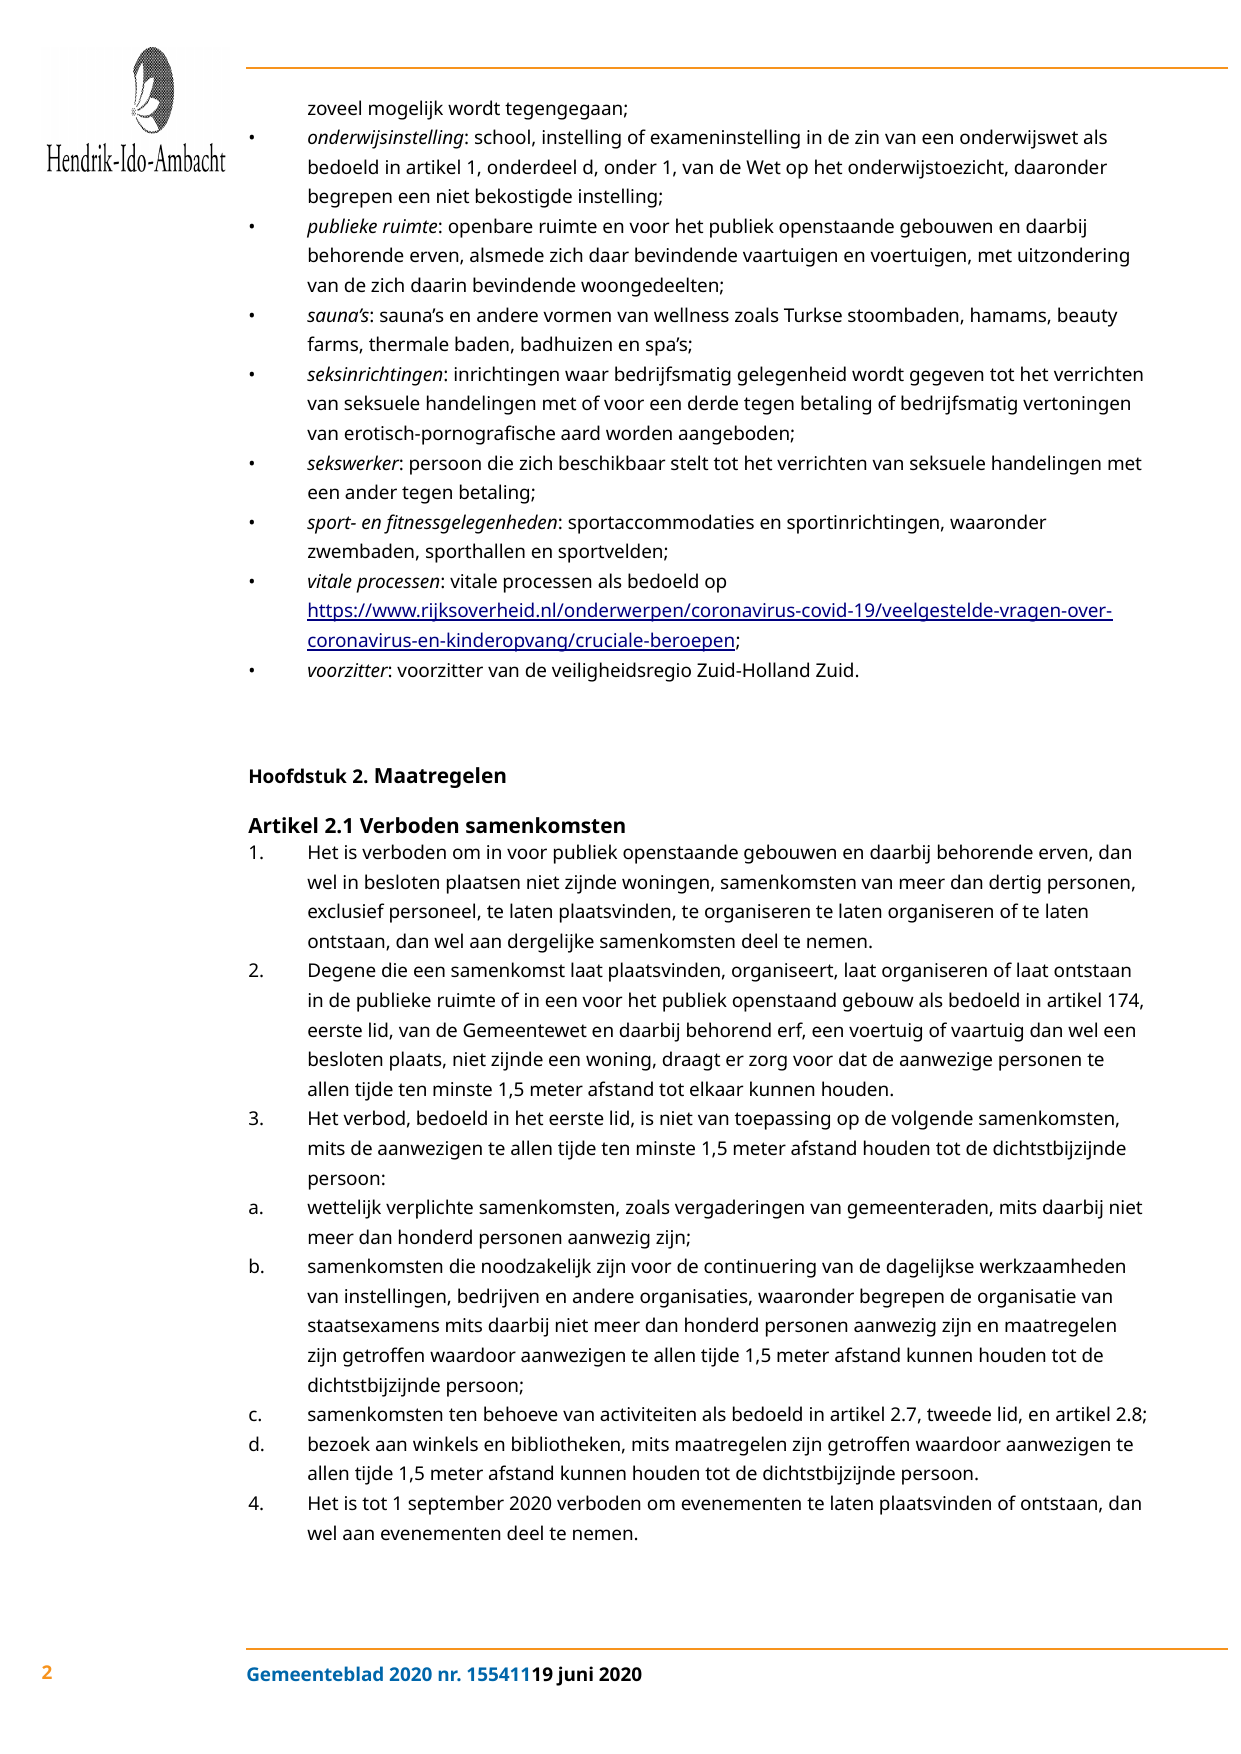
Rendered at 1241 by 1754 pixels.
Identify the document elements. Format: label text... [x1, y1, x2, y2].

list Degene die een samenkomst laat plaatsvinden, organiseert, laat organiseren of laat ontstaan in de publieke ruimte of in een voor het publiek openstaand gebouw als bedoeld in artikel 174, eerste lid, van de Gemeentewet en daarbij behorend erf, een voertuig of vaartuig dan wel een besloten plaats, niet zijnde een woning, draagt er zorg voor dat de aanwezige personen te allen tijde ten minste 1,5 meter afstand tot elkaar kunnen houden. [248, 958, 1152, 1102]
picture [41, 47, 231, 172]
list onderwijsinstelling: school, instelling of exameninstelling in de zin van een onderwijswet als bedoeld in artikel 1, onderdeel d, onder 1, van de Wet op het onderwijstoezicht, daaronder begrepen een niet bekostigde instelling; [248, 124, 1152, 209]
list samenkomsten ten behoeve van activiteiten als bedoeld in artikel 2.7, tweede lid, en artikel 2.8; [248, 1401, 1152, 1427]
list Het is verboden om in voor publiek openstaande gebouwen en daarbij behorende erven, dan wel in besloten plaatsen niet zijnde woningen, samenkomsten van meer dan dertig personen, exclusief personeel, te laten plaatsvinden, te organiseren te laten organiseren of te laten ontstaan, dan wel aan dergelijke samenkomsten deel te nemen. [248, 839, 1152, 954]
list zoveel mogelijk wordt tegengegaan; [248, 95, 1152, 121]
list vitale processen: vitale processen als bedoeld op https://www.rijksoverheid.nl/onderwerpen/coronavirus-covid-19/veelgestelde-vragen-over-coronavirus-en-kinderopvang/cruciale-beroepen; [248, 568, 1152, 653]
list sport- en fitnessgelegenheden: sportaccommodaties en sportinrichtingen, waaronder zwembaden, sporthallen en sportvelden; [248, 509, 1152, 564]
list sekswerker: persoon die zich beschikbaar stelt tot het verrichten van seksuele handelingen met een ander tegen betaling; [248, 450, 1152, 505]
list sauna’s: sauna’s en andere vormen van wellness zoals Turkse stoombaden, hamams, beauty farms, thermale baden, badhuizen en spa’s; [248, 302, 1152, 357]
list Het is tot 1 september 2020 verboden om evenementen te laten plaatsvinden of ontstaan, dan wel aan evenementen deel te nemen. [248, 1490, 1152, 1546]
list voorzitter: voorzitter van de veiligheidsregio Zuid-Holland Zuid. [248, 657, 1152, 683]
list Het verbod, bedoeld in het eerste lid, is niet van toepassing op de volgende samenkomsten, mits de aanwezigen te allen tijde ten minste 1,5 meter afstand houden tot de dichtstbijzijnde persoon: [248, 1106, 1152, 1191]
list publieke ruimte: openbare ruimte en voor het publiek openstaande gebouwen en daarbij behorende erven, alsmede zich daar bevindende vaartuigen en voertuigen, met uitzondering van de zich daarin bevindende woongedeelten; [248, 213, 1152, 298]
text Hoofdstuk 2. Maatregelen [248, 762, 1152, 790]
list bezoek aan winkels en bibliotheken, mits maatregelen zijn getroffen waardoor aanwezigen te allen tijde 1,5 meter afstand kunnen houden tot de dichtstbijzijnde persoon. [248, 1431, 1152, 1486]
list seksinrichtingen: inrichtingen waar bedrijfsmatig gelegenheid wordt gegeven tot het verrichten van seksuele handelingen met of voor een derde tegen betaling of bedrijfsmatig vertoningen van erotisch-pornografische aard worden aangeboden; [248, 361, 1152, 446]
list wettelijk verplichte samenkomsten, zoals vergaderingen van gemeenteraden, mits daarbij niet meer dan honderd personen aanwezig zijn; [248, 1194, 1152, 1250]
list samenkomsten die noodzakelijk zijn voor de continuering van de dagelijkse werkzaamheden van instellingen, bedrijven en andere organisaties, waaronder begrepen de organisatie van staatsexamens mits daarbij niet meer dan honderd personen aanwezig zijn en maatregelen zijn getroffen waardoor aanwezigen te allen tijde 1,5 meter afstand kunnen houden tot de dichtstbijzijnde persoon; [248, 1253, 1152, 1398]
text Artikel 2.1 Verboden samenkomsten [248, 811, 1152, 839]
